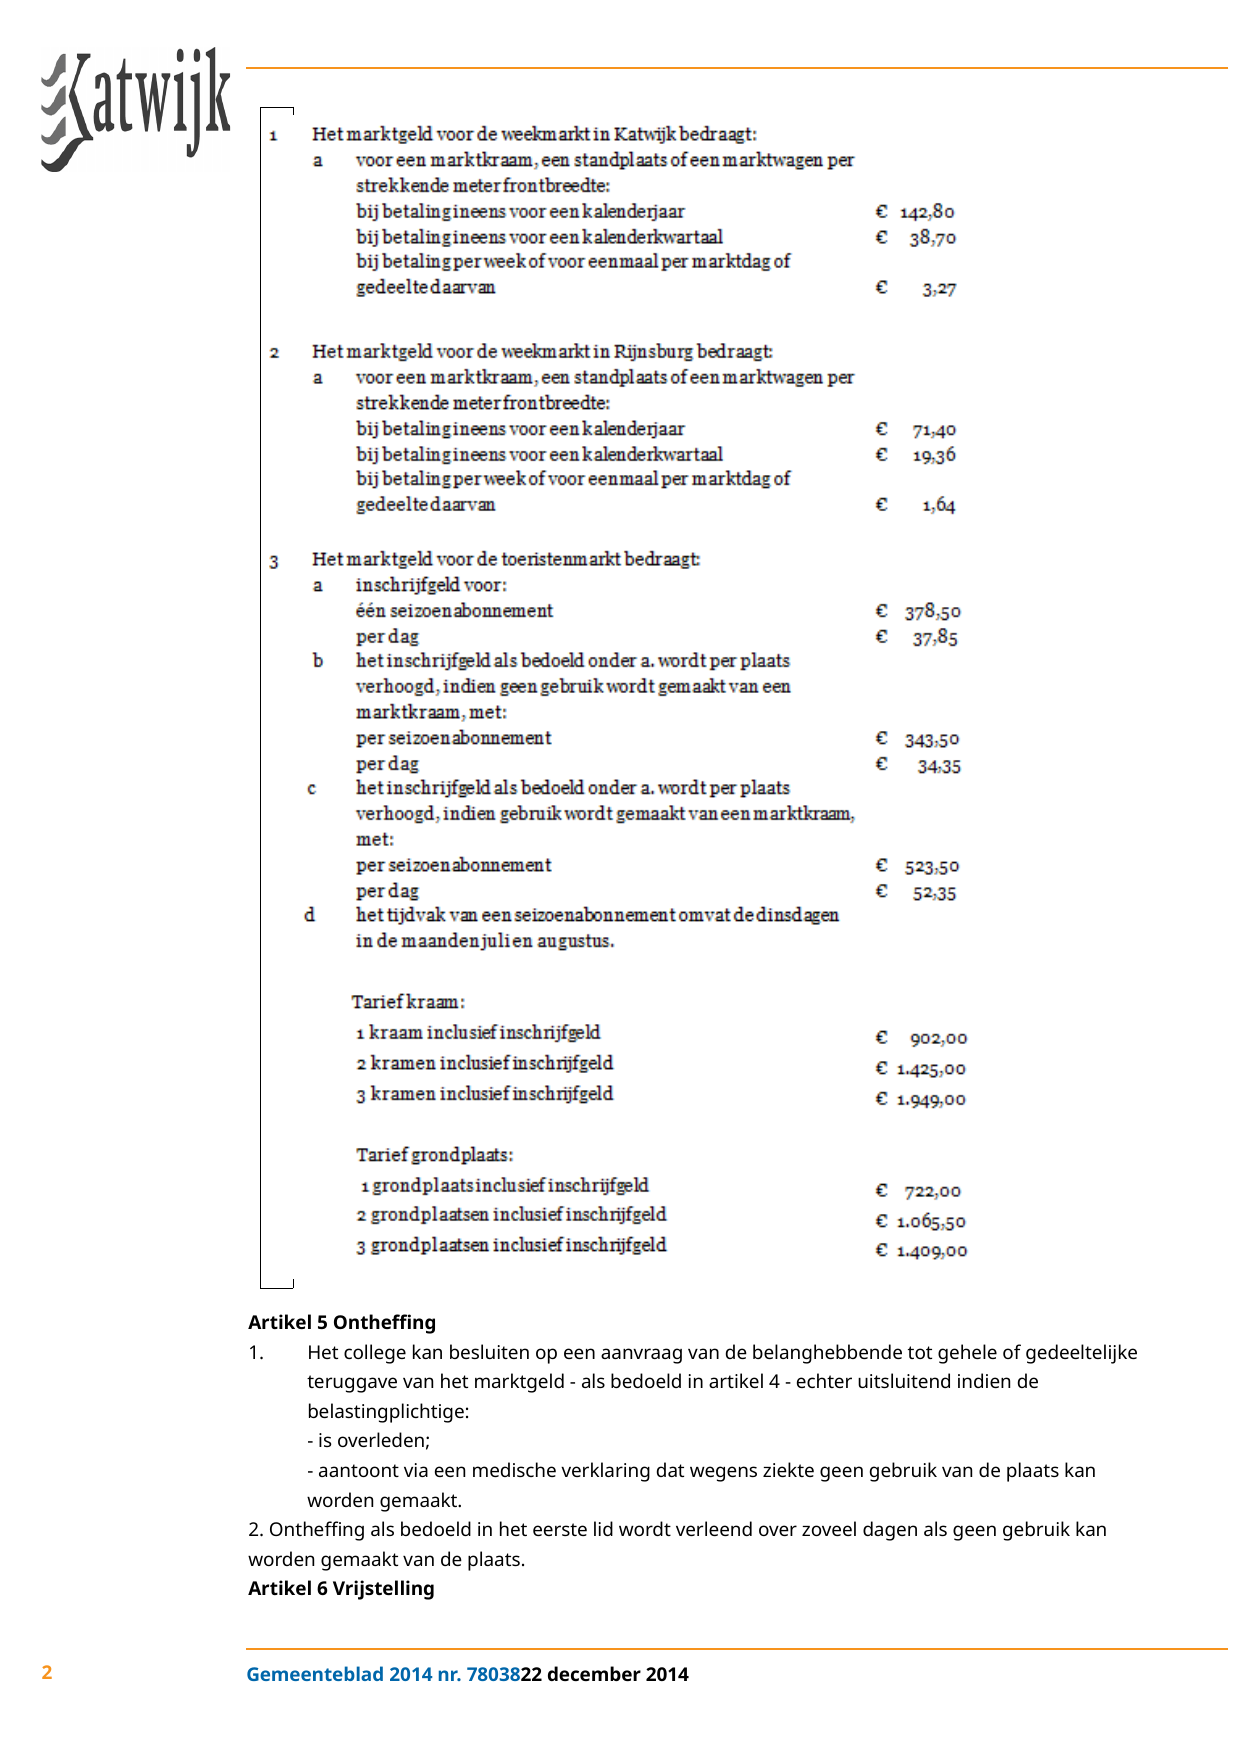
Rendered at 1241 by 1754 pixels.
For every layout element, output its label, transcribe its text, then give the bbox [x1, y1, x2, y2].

picture [41, 47, 231, 172]
text Artikel 5 Ontheffing [248, 1309, 1152, 1335]
picture [268, 115, 978, 1279]
text Artikel 6 Vrijstelling [248, 1576, 1152, 1601]
list Het college kan besluiten op een aanvraag van de belanghebbende tot gehele of gedeeltelijke teruggave van het marktgeld - als bedoeld in artikel 4 - echter uitsluitend indien de belastingplichtige: [248, 1339, 1152, 1424]
text 2. Ontheffing als bedoeld in het eerste lid wordt verleend over zoveel dagen als geen gebruik kan worden gemaakt van de plaats. [248, 1516, 1152, 1572]
list - is overleden; [248, 1428, 1152, 1453]
list - aantoont via een medische verklaring dat wegens ziekte geen gebruik van de plaats kan worden gemaakt. [248, 1457, 1152, 1513]
